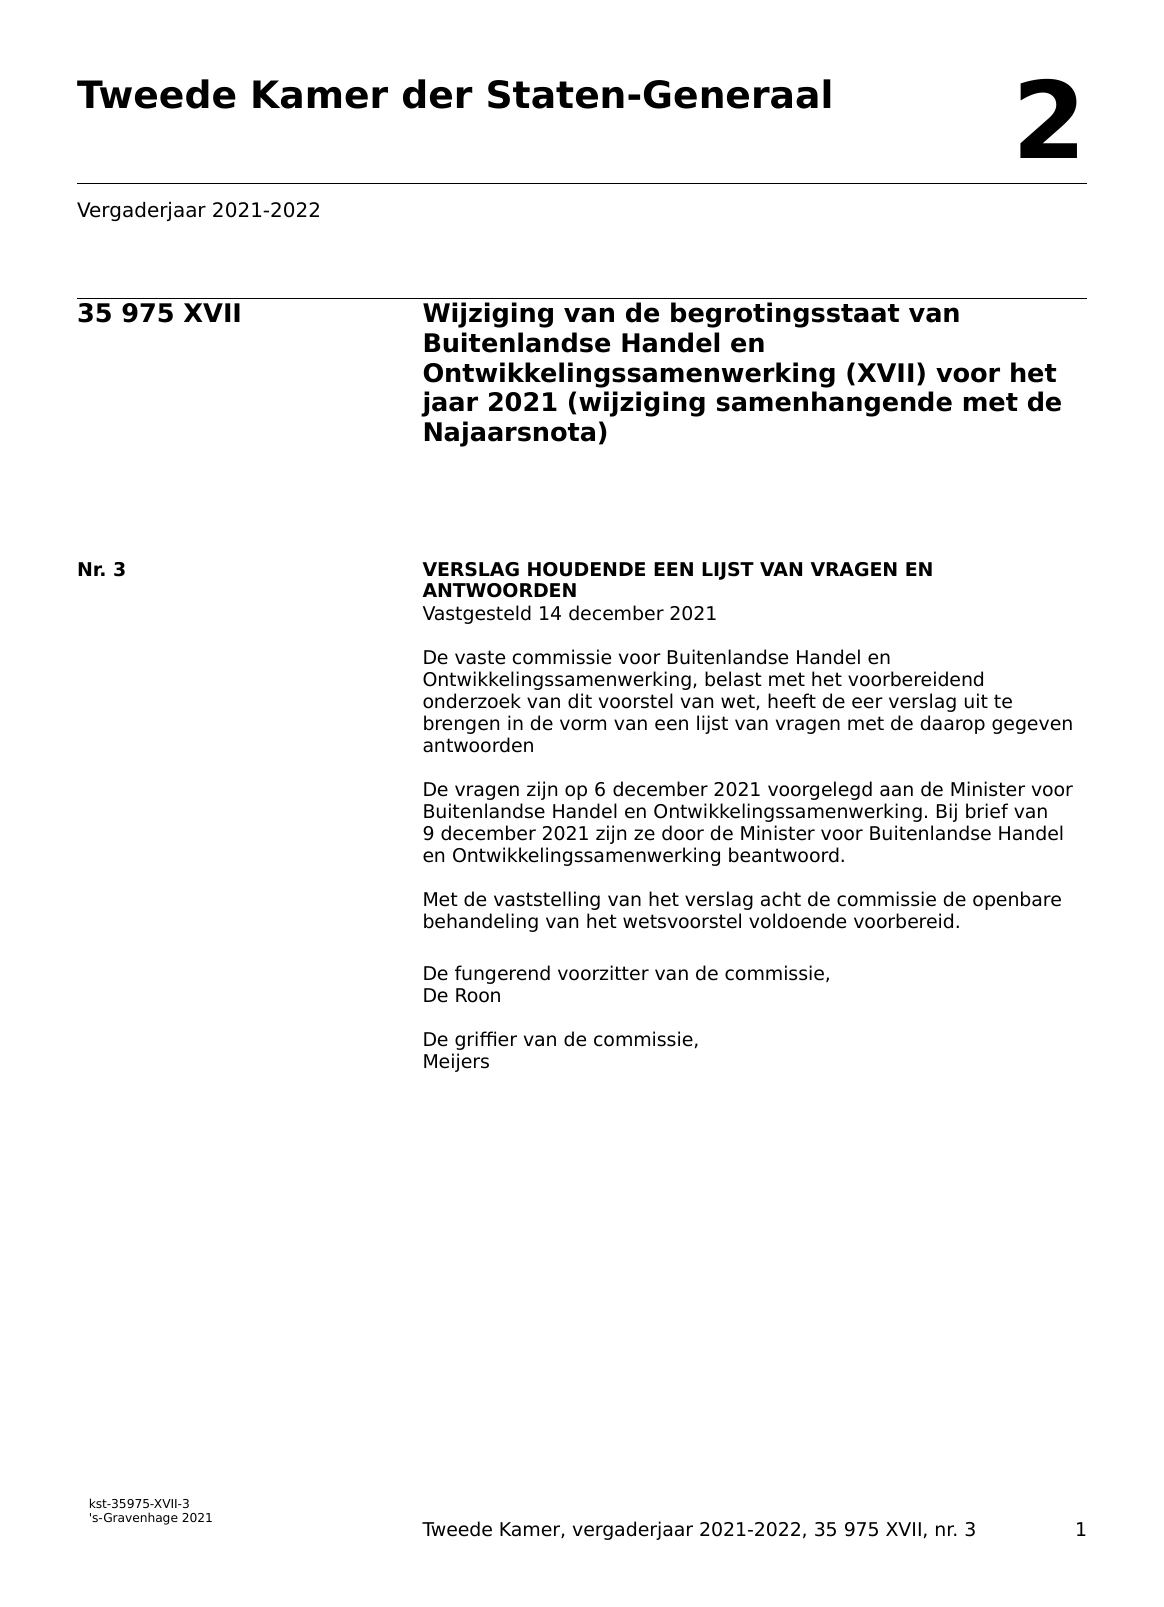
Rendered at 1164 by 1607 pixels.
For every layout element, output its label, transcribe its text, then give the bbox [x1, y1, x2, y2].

table_header Tweede Kamer der Staten-Generaal [77, 59, 886, 183]
subtitle 35 975 XVII Wijziging van de begrotingsstaat van Buitenlandse Handel en Ontwikkelingssamenwerking (XVII) voor het jaar 2021 (wijziging samenhangende met de Najaarsnota) [77, 299, 1087, 447]
text Vastgesteld 14 december 2021 [422, 602, 1087, 624]
text De vragen zijn op 6 december 2021 voorgelegd aan de Minister voor Buitenlandse Handel en Ontwikkelingssamenwerking. Bij brief van 9 december 2021 zijn ze door de Minister voor Buitenlandse Handel en Ontwikkelingssamenwerking beantwoord. [422, 779, 1087, 867]
text 's-Gravenhage 2021 [88, 1511, 323, 1525]
text kst-35975-XVII-3 [88, 1497, 323, 1511]
text Met de vaststelling van het verslag acht de commissie de openbare behandeling van het wetsvoorstel voldoende voorbereid. [422, 889, 1087, 933]
table_header 2 [886, 59, 1087, 183]
subtitle Nr. 3 VERSLAG HOUDENDE EEN LIJST VAN VRAGEN EN ANTWOORDEN [77, 558, 1087, 602]
text De fungerend voorzitter van de commissie, De Roon [422, 963, 1087, 1007]
table_cell Vergaderjaar 2021-2022 [77, 184, 1087, 298]
text De vaste commissie voor Buitenlandse Handel en Ontwikkelingssamenwerking, belast met het voorbereidend onderzoek van dit voorstel van wet, heeft de eer verslag uit te brengen in de vorm van een lijst van vragen met de daarop gegeven antwoorden [422, 647, 1087, 756]
text De griffier van de commissie, Meijers [422, 1029, 1087, 1073]
